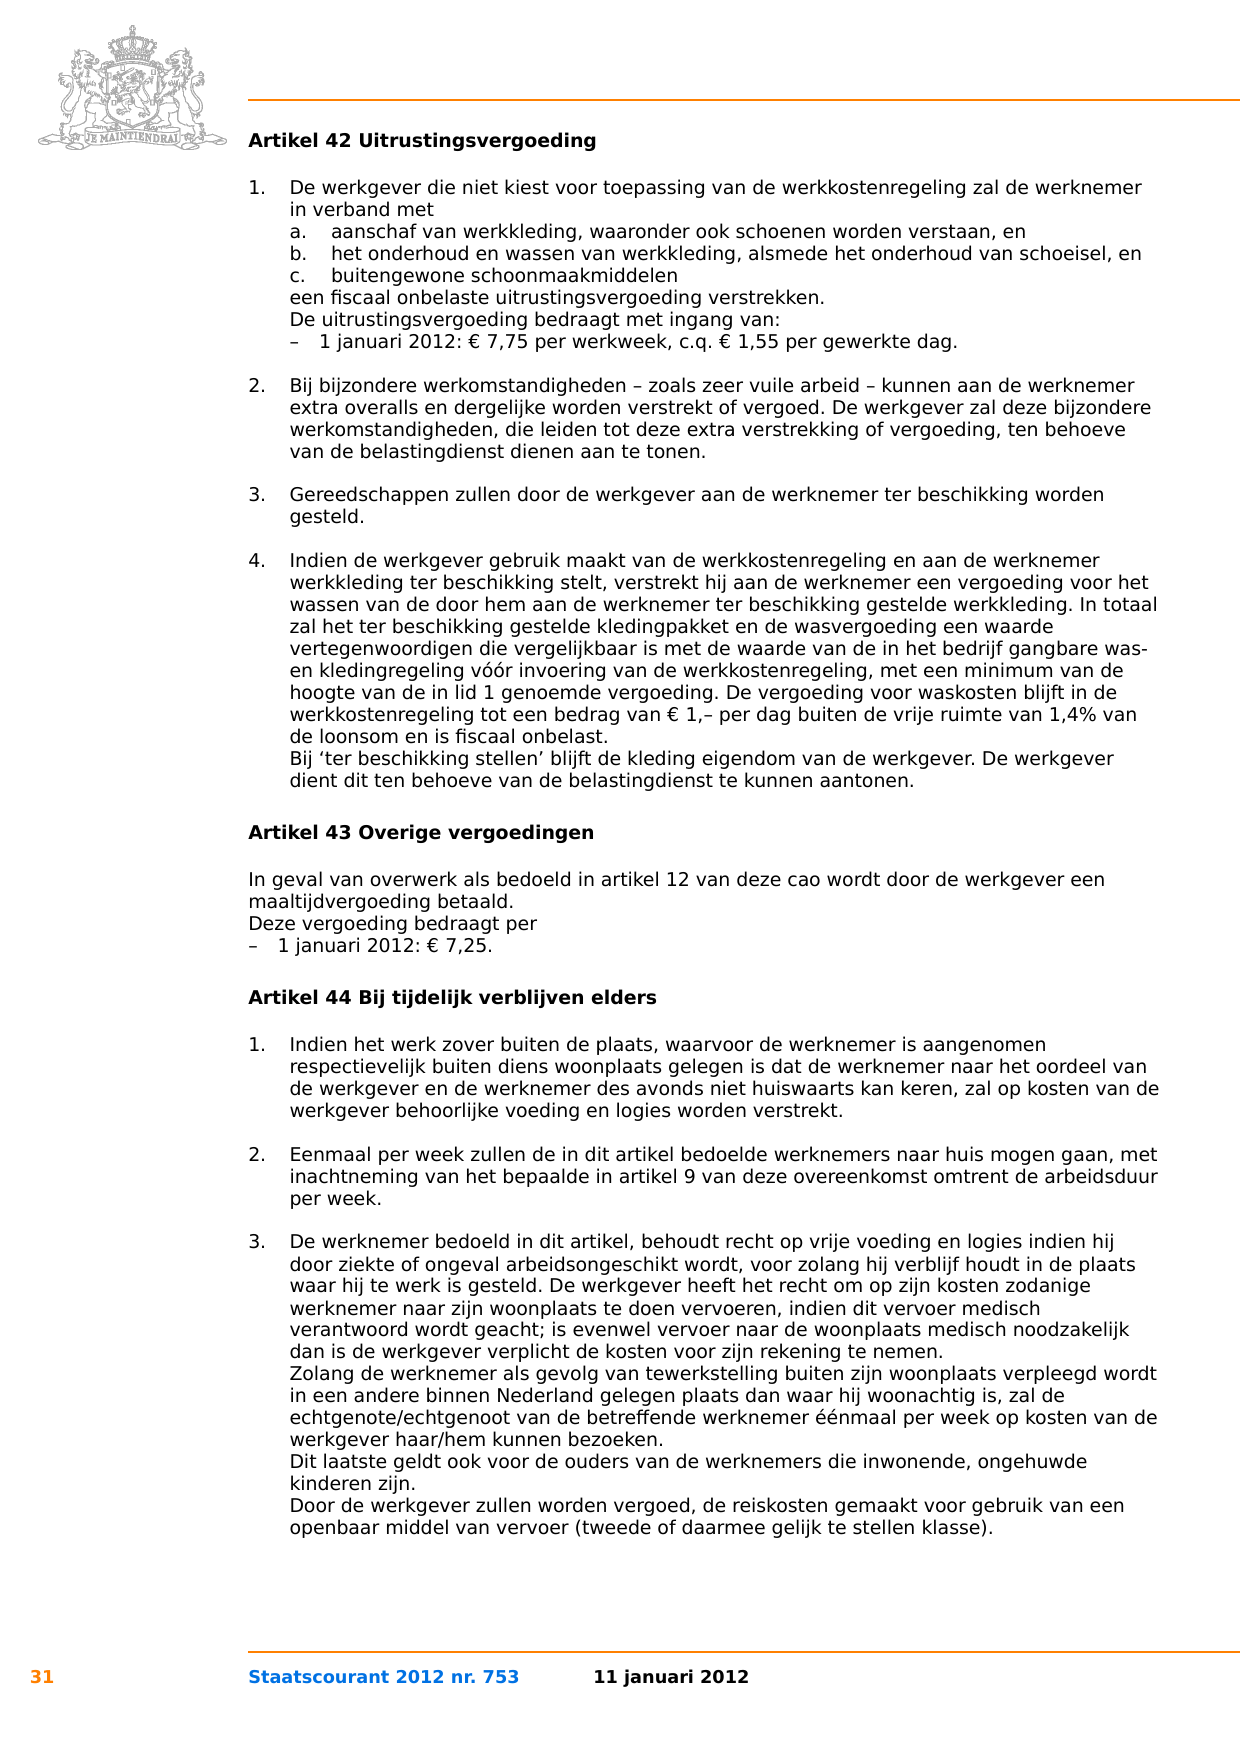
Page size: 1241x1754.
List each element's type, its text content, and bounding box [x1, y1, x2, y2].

text 1. De werkgever die niet kiest voor toepassing van de werkkostenregeling zal de werknemer in verband met [248, 177, 1163, 221]
text 2. Eenmaal per week zullen de in dit artikel bedoelde werknemers naar huis mogen gaan, met inachtneming van het bepaalde in artikel 9 van deze overeenkomst omtrent de arbeidsduur per week. [248, 1144, 1163, 1209]
text c. buitengewone schoonmaakmiddelen [289, 265, 1163, 287]
text a. aanschaf van werkkleding, waaronder ook schoenen worden verstaan, en [289, 221, 1163, 243]
text 3. De werknemer bedoeld in dit artikel, behoudt recht op vrije voeding en logies indien hij door ziekte of ongeval arbeidsongeschikt wordt, voor zolang hij verblijf houdt in de plaats waar hij te werk is gesteld. De werkgever heeft het recht om op zijn kosten zodanige werknemer naar zijn woonplaats te doen vervoeren, indien dit vervoer medisch verantwoord wordt geacht; is evenwel vervoer naar de woonplaats medisch noodzakelijk dan is de werkgever verplicht de kosten voor zijn rekening te nemen. [248, 1231, 1163, 1363]
text Door de werkgever zullen worden vergoed, de reiskosten gemaakt voor gebruik van een openbaar middel van vervoer (tweede of daarmee gelijk te stellen klasse). [289, 1495, 1163, 1539]
text Bij ‘ter beschikking stellen’ blijft de kleding eigendom van de werkgever. De werkgever dient dit ten behoeve van de belastingdienst te kunnen aantonen. [289, 748, 1163, 792]
text – 1 januari 2012: € 7,75 per werkweek, c.q. € 1,55 per gewerkte dag. [289, 331, 1163, 353]
text 2. Bij bijzondere werkomstandigheden – zoals zeer vuile arbeid – kunnen aan de werknemer extra overalls en dergelijke worden verstrekt of vergoed. De werkgever zal deze bijzondere werkomstandigheden, die leiden tot deze extra verstrekking of vergoeding, ten behoeve van de belastingdienst dienen aan te tonen. [248, 374, 1163, 462]
text Deze vergoeding bedraagt per [248, 913, 1163, 935]
text Zolang de werknemer als gevolg van tewerkstelling buiten zijn woonplaats verpleegd wordt in een andere binnen Nederland gelegen plaats dan waar hij woonachtig is, zal de echtgenote/echtgenoot van de betreffende werknemer éénmaal per week op kosten van de werkgever haar/hem kunnen bezoeken. [289, 1363, 1163, 1451]
text In geval van overwerk als bedoeld in artikel 12 van deze cao wordt door de werkgever een maaltijdvergoeding betaald. [248, 869, 1163, 913]
subtitle Artikel 44 Bij tijdelijk verblijven elders [248, 987, 1163, 1009]
subtitle Artikel 43 Overige vergoedingen [248, 822, 1163, 844]
text een fiscaal onbelaste uitrustingsvergoeding verstrekken. [289, 287, 1163, 309]
text b. het onderhoud en wassen van werkkleding, alsmede het onderhoud van schoeisel, en [289, 243, 1163, 265]
text 3. Gereedschappen zullen door de werkgever aan de werknemer ter beschikking worden gesteld. [248, 484, 1163, 528]
text De uitrustingsvergoeding bedraagt met ingang van: [289, 309, 1163, 331]
subtitle Artikel 42 Uitrustingsvergoeding [248, 130, 1163, 152]
text – 1 januari 2012: € 7,25. [248, 935, 1163, 957]
text 1. Indien het werk zover buiten de plaats, waarvoor de werknemer is aangenomen respectievelijk buiten diens woonplaats gelegen is dat de werknemer naar het oordeel van de werkgever en de werknemer des avonds niet huiswaarts kan keren, zal op kosten van de werkgever behoorlijke voeding en logies worden verstrekt. [248, 1034, 1163, 1122]
picture [38, 25, 227, 150]
text 4. Indien de werkgever gebruik maakt van de werkkostenregeling en aan de werknemer werkkleding ter beschikking stelt, verstrekt hij aan de werknemer een vergoeding voor het wassen van de door hem aan de werknemer ter beschikking gestelde werkkleding. In totaal zal het ter beschikking gestelde kledingpakket en de wasvergoeding een waarde vertegenwoordigen die vergelijkbaar is met de waarde van de in het bedrijf gangbare was- en kledingregeling vóór invoering van de werkkostenregeling, met een minimum van de hoogte van de in lid 1 genoemde vergoeding. De vergoeding voor waskosten blijft in de werkkostenregeling tot een bedrag van € 1,– per dag buiten de vrije ruimte van 1,4% van de loonsom en is fiscaal onbelast. [248, 550, 1163, 748]
text Dit laatste geldt ook voor de ouders van de werknemers die inwonende, ongehuwde kinderen zijn. [289, 1451, 1163, 1495]
